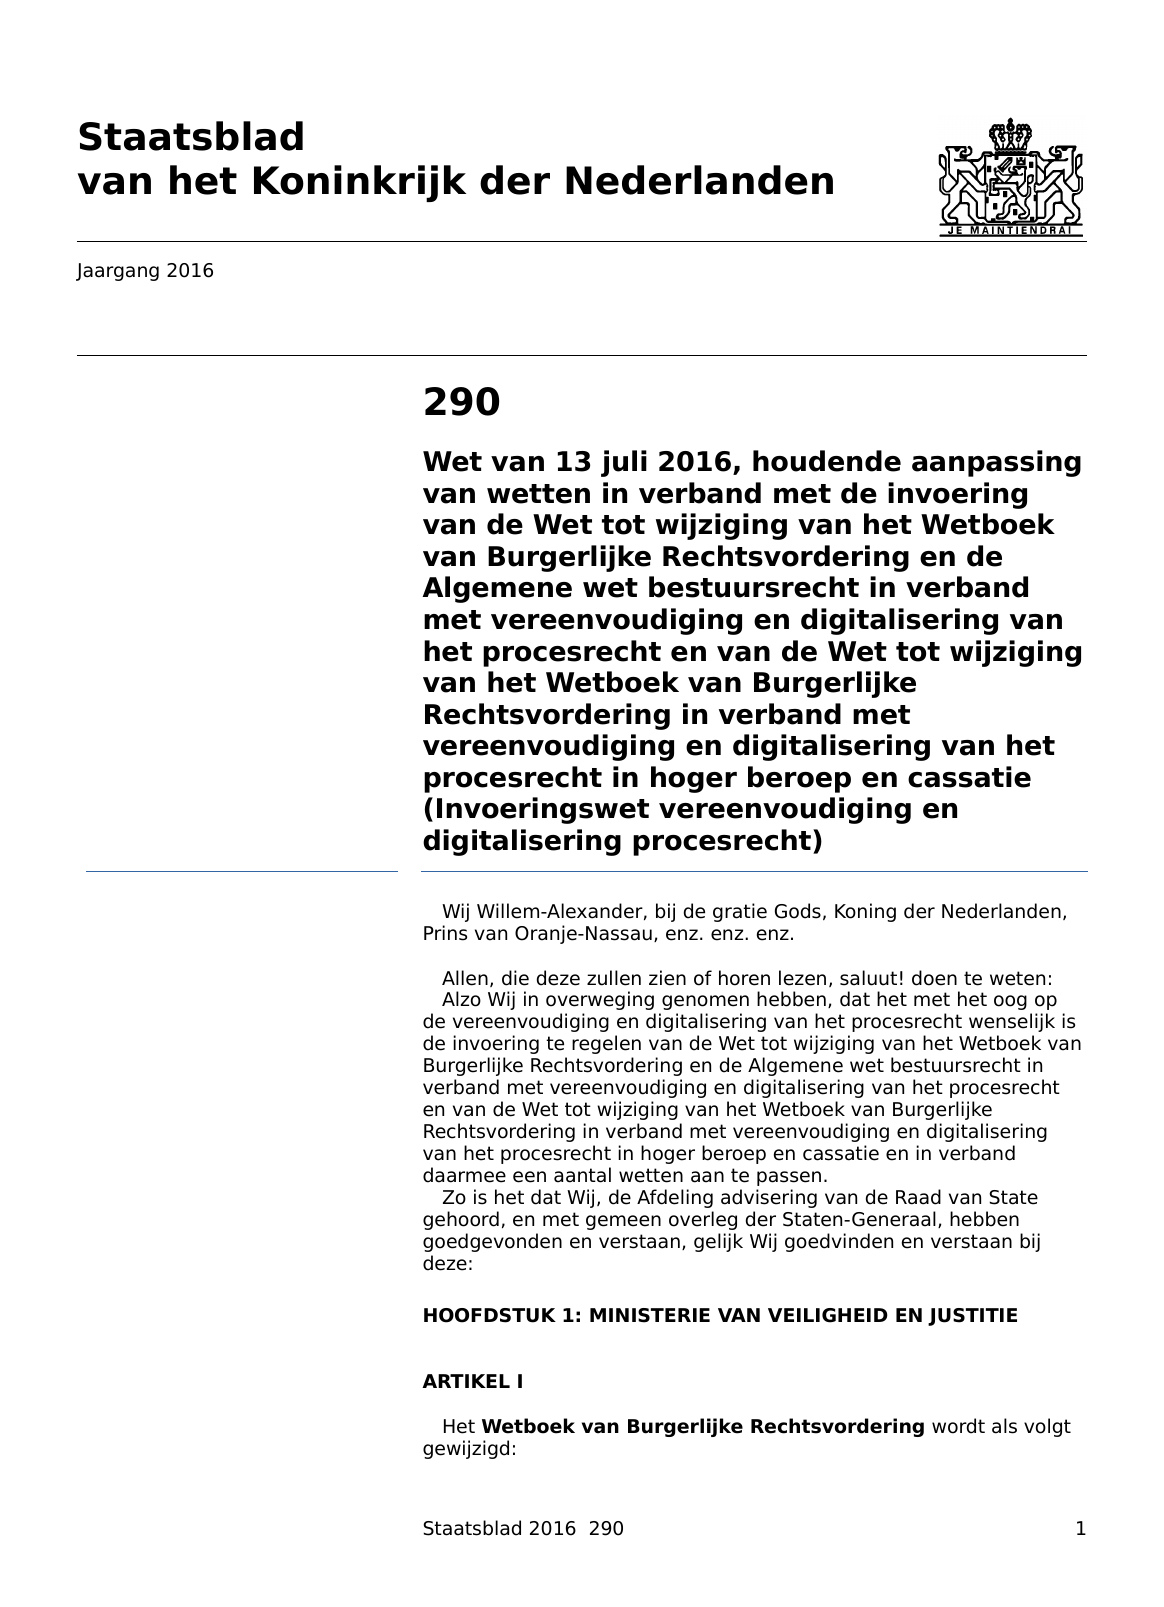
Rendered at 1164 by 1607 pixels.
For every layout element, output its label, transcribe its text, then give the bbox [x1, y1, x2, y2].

text Het Wetboek van Burgerlijke Rechtsvordering wordt als volgt gewijzigd: [422, 1416, 1087, 1459]
text Wij Willem-Alexander, bij de gratie Gods, Koning der Nederlanden, Prins van Oranje-Nassau, enz. enz. enz. [422, 901, 1087, 945]
text Wet van 13 juli 2016, houdende aanpassing van wetten in verband met de invoering van de Wet tot wijziging van het Wetboek van Burgerlijke Rechtsvordering en de Algemene wet bestuursrecht in verband met vereenvoudiging en digitalisering van het procesrecht en van de Wet tot wijziging van het Wetboek van Burgerlijke Rechtsvordering in verband met vereenvoudiging en digitalisering van het procesrecht in hoger beroep en cassatie (Invoeringswet vereenvoudiging en digitalisering procesrecht) [422, 447, 1087, 857]
subtitle ARTIKEL I [422, 1371, 1087, 1393]
picture [936, 115, 1087, 240]
text Allen, die deze zullen zien of horen lezen, saluut! doen te weten: [422, 967, 1087, 989]
subtitle HOOFDSTUK 1: MINISTERIE VAN VEILIGHEID EN JUSTITIE [422, 1305, 1087, 1327]
text Alzo Wij in overweging genomen hebben, dat het met het oog op de vereenvoudiging en digitalisering van het procesrecht wenselijk is de invoering te regelen van de Wet tot wijziging van het Wetboek van Burgerlijke Rechtsvordering en de Algemene wet bestuursrecht in verband met vereenvoudiging en digitalisering van het procesrecht en van de Wet tot wijziging van het Wetboek van Burgerlijke Rechtsvordering in verband met vereenvoudiging en digitalisering van het procesrecht in hoger beroep en cassatie en in verband daarmee een aantal wetten aan te passen. [422, 989, 1087, 1187]
table_header Staatsblad van het Koninkrijk der Nederlanden [77, 100, 886, 241]
table_cell Jaargang 2016 [77, 242, 1087, 355]
subtitle 290 [422, 381, 1087, 424]
table_header [886, 100, 1087, 241]
text Zo is het dat Wij, de Afdeling advisering van de Raad van State gehoord, en met gemeen overleg der Staten-Generaal, hebben goedgevonden en verstaan, gelijk Wij goedvinden en verstaan bij deze: [422, 1187, 1087, 1275]
